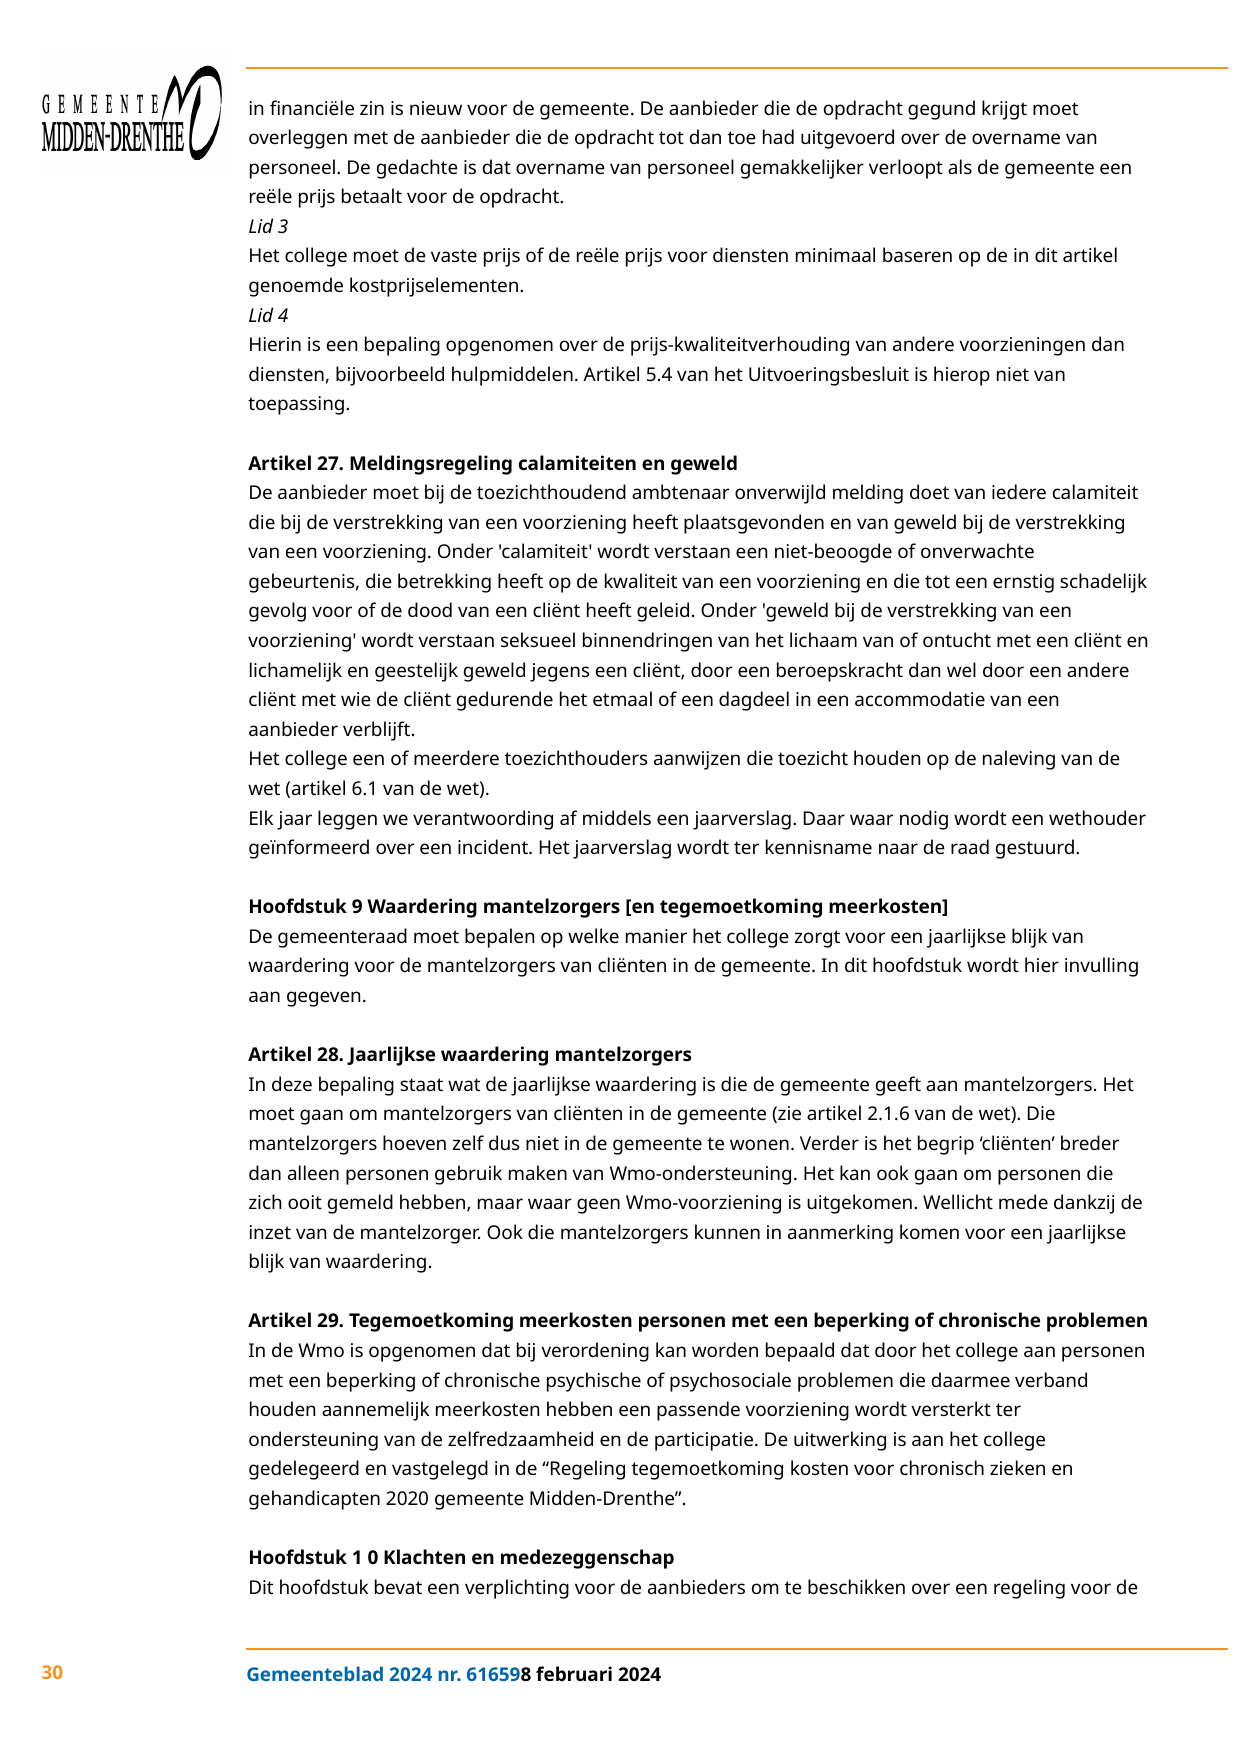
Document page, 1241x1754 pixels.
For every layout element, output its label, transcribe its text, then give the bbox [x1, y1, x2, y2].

text Het college een of meerdere toezichthouders aanwijzen die toezicht houden op de naleving van de wet (artikel 6.1 van de wet). [248, 746, 1152, 801]
text Hierin is een bepaling opgenomen over de prijs-kwaliteitverhouding van andere voorzieningen dan diensten, bijvoorbeeld hulpmiddelen. Artikel 5.4 van het Uitvoeringsbesluit is hierop niet van toepassing. [248, 331, 1152, 416]
text In de Wmo is opgenomen dat bij verordening kan worden bepaald dat door het college aan personen met een beperking of chronische psychische of psychosociale problemen die daarmee verband houden aannemelijk meerkosten hebben een passende voorziening wordt versterkt ter ondersteuning van de zelfredzaamheid en de participatie. De uitwerking is aan het college gedelegeerd en vastgelegd in de “Regeling tegemoetkoming kosten voor chronisch zieken en gehandicapten 2020 gemeente Midden-Drenthe”. [248, 1337, 1152, 1511]
text De aanbieder moet bij de toezichthoudend ambtenaar onverwijld melding doet van iedere calamiteit die bij de verstrekking van een voorziening heeft plaatsgevonden en van geweld bij de verstrekking van een voorziening. Onder 'calamiteit' wordt verstaan een niet-beoogde of onverwachte gebeurtenis, die betrekking heeft op de kwaliteit van een voorziening en die tot een ernstig schadelijk gevolg voor of de dood van een cliënt heeft geleid. Onder 'geweld bij de verstrekking van een voorziening' wordt verstaan seksueel binnendringen van het lichaam van of ontucht met een cliënt en lichamelijk en geestelijk geweld jegens een cliënt, door een beroepskracht dan wel door een andere cliënt met wie de cliënt gedurende het etmaal of een dagdeel in een accommodatie van een aanbieder verblijft. [248, 479, 1152, 742]
text Artikel 29. Tegemoetkoming meerkosten personen met een beperking of chronische problemen [248, 1308, 1152, 1333]
text Hoofdstuk 1 0 Klachten en medezeggenschap [248, 1544, 1152, 1570]
text Lid 4 [248, 302, 1152, 328]
text Elk jaar leggen we verantwoording af middels een jaarverslag. Daar waar nodig wordt een wethouder geïnformeerd over een incident. Het jaarverslag wordt ter kennisname naar de raad gestuurd. [248, 805, 1152, 860]
picture [41, 47, 231, 172]
text Artikel 28. Jaarlijkse waardering mantelzorgers [248, 1041, 1152, 1067]
text Dit hoofdstuk bevat een verplichting voor de aanbieders om te beschikken over een regeling voor de [248, 1574, 1152, 1600]
text In deze bepaling staat wat de jaarlijkse waardering is die de gemeente geeft aan mantelzorgers. Het moet gaan om mantelzorgers van cliënten in de gemeente (zie artikel 2.1.6 van de wet). Die mantelzorgers hoeven zelf dus niet in de gemeente te wonen. Verder is het begrip ‘cliënten’ breder dan alleen personen gebruik maken van Wmo-ondersteuning. Het kan ook gaan om personen die zich ooit gemeld hebben, maar waar geen Wmo-voorziening is uitgekomen. Wellicht mede dankzij de inzet van de mantelzorger. Ook die mantelzorgers kunnen in aanmerking komen voor een jaarlijkse blijk van waardering. [248, 1071, 1152, 1274]
text Artikel 27. Meldingsregeling calamiteiten en geweld [248, 450, 1152, 476]
text in financiële zin is nieuw voor de gemeente. De aanbieder die de opdracht gegund krijgt moet overleggen met de aanbieder die de opdracht tot dan toe had uitgevoerd over de overname van personeel. De gedachte is dat overname van personeel gemakkelijker verloopt als de gemeente een reële prijs betaalt voor de opdracht. [248, 95, 1152, 209]
text Het college moet de vaste prijs of de reële prijs voor diensten minimaal baseren op de in dit artikel genoemde kostprijselementen. [248, 243, 1152, 298]
text Hoofdstuk 9 Waardering mantelzorgers [en tegemoetkoming meerkosten] [248, 893, 1152, 919]
text De gemeenteraad moet bepalen op welke manier het college zorgt voor een jaarlijkse blijk van waardering voor de mantelzorgers van cliënten in de gemeente. In dit hoofdstuk wordt hier invulling aan gegeven. [248, 923, 1152, 1008]
text Lid 3 [248, 213, 1152, 239]
